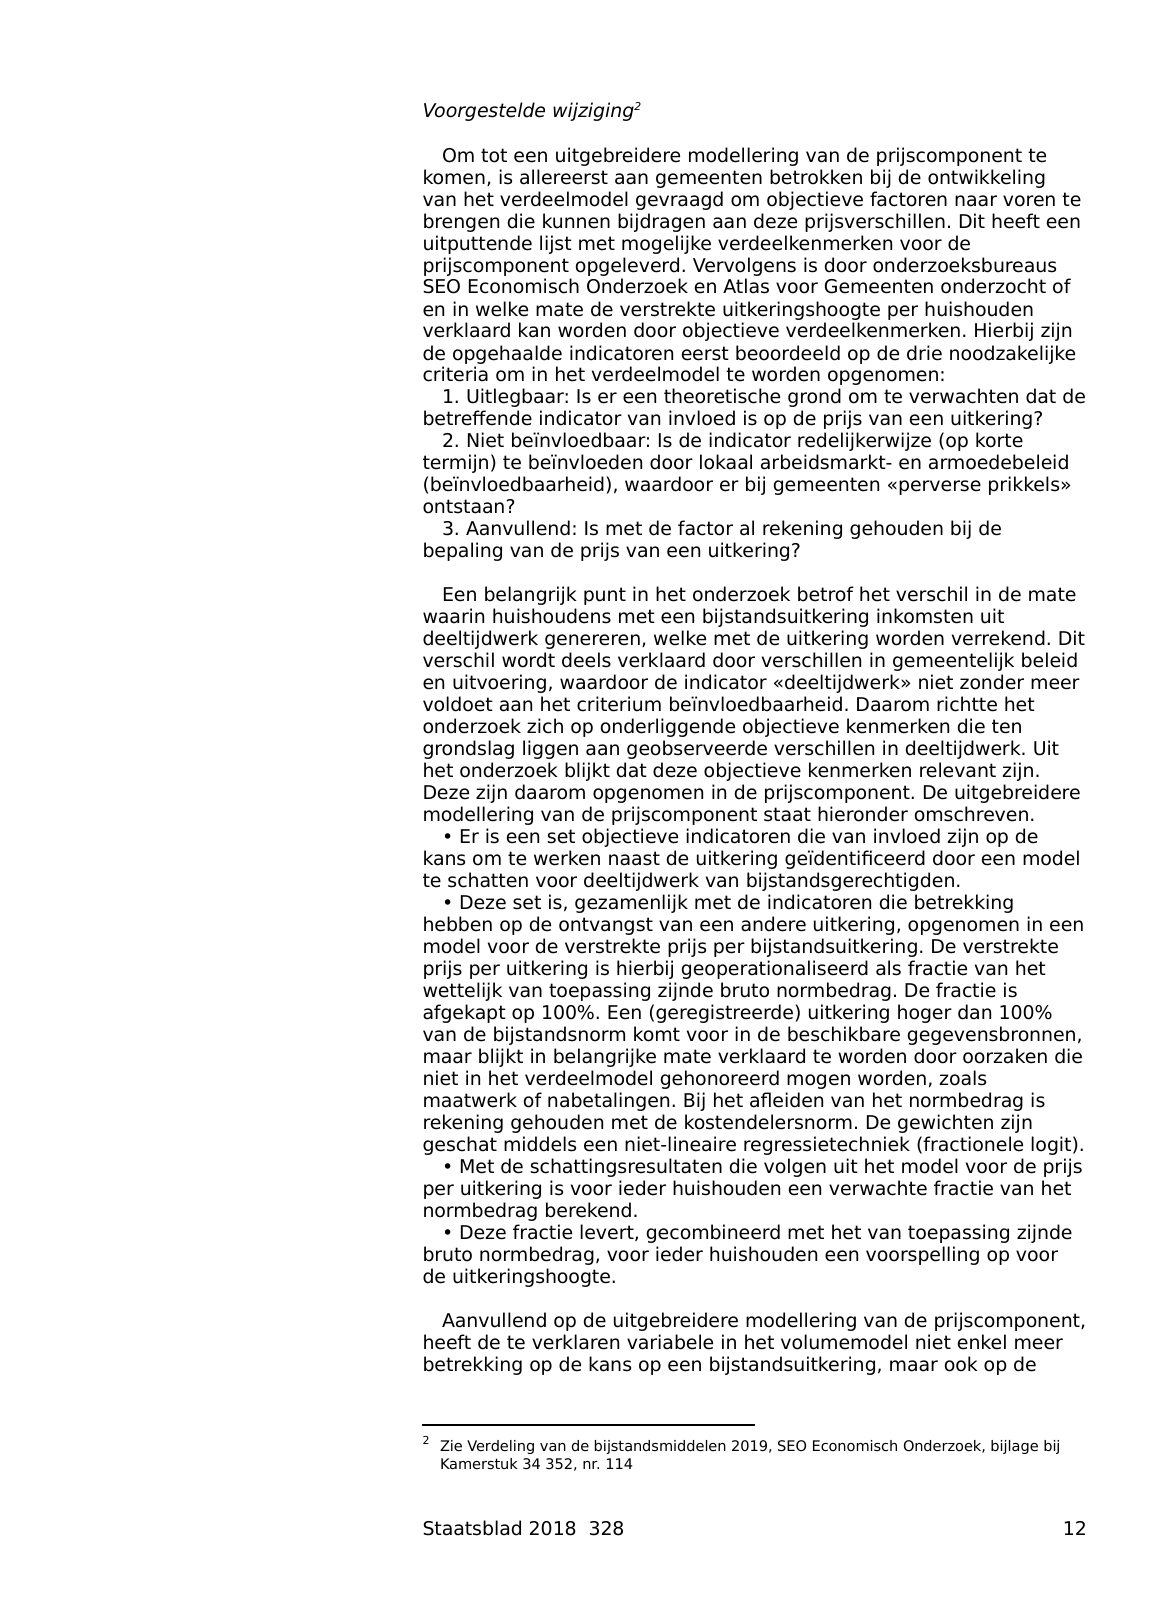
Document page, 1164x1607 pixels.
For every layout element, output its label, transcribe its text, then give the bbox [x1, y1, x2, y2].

text 1. Uitlegbaar: Is er een theoretische grond om te verwachten dat de betreffende indicator van invloed is op de prijs van een uitkering? [422, 386, 1087, 430]
text 2. Niet beïnvloedbaar: Is de indicator redelijkerwijze (op korte termijn) te beïnvloeden door lokaal arbeidsmarkt- en armoedebeleid (beïnvloedbaarheid), waardoor er bij gemeenten «perverse prikkels» ontstaan? [422, 430, 1087, 518]
subtitle Voorgestelde wijziging [422, 100, 1087, 122]
text • Deze fractie levert, gecombineerd met het van toepassing zijnde bruto normbedrag, voor ieder huishouden een voorspelling op voor de uitkeringshoogte. [422, 1222, 1087, 1288]
text Een belangrijk punt in het onderzoek betrof het verschil in de mate waarin huishoudens met een bijstandsuitkering inkomsten uit deeltijdwerk genereren, welke met de uitkering worden verrekend. Dit verschil wordt deels verklaard door verschillen in gemeentelijk beleid en uitvoering, waardoor de indicator «deeltijdwerk» niet zonder meer voldoet aan het criterium beïnvloedbaarheid. Daarom richtte het onderzoek zich op onderliggende objectieve kenmerken die ten grondslag liggen aan geobserveerde verschillen in deeltijdwerk. Uit het onderzoek blijkt dat deze objectieve kenmerken relevant zijn. Deze zijn daarom opgenomen in de prijscomponent. De uitgebreidere modellering van de prijscomponent staat hieronder omschreven. [422, 584, 1087, 826]
text Zie Verdeling van de bijstandsmiddelen 2019, SEO Economisch Onderzoek, bijlage bij Kamerstuk 34 352, nr. 114 [422, 1434, 1087, 1473]
text • Er is een set objectieve indicatoren die van invloed zijn op de kans om te werken naast de uitkering geïdentificeerd door een model te schatten voor deeltijdwerk van bijstandsgerechtigden. [422, 826, 1087, 892]
text 3. Aanvullend: Is met de factor al rekening gehouden bij de bepaling van de prijs van een uitkering? [422, 518, 1087, 562]
text Om tot een uitgebreidere modellering van de prijscomponent te komen, is allereerst aan gemeenten betrokken bij de ontwikkeling van het verdeelmodel gevraagd om objectieve factoren naar voren te brengen die kunnen bijdragen aan deze prijsverschillen. Dit heeft een uitputtende lijst met mogelijke verdeelkenmerken voor de prijscomponent opgeleverd. Vervolgens is door onderzoeksbureaus SEO Economisch Onderzoek en Atlas voor Gemeenten onderzocht of en in welke mate de verstrekte uitkeringshoogte per huishouden verklaard kan worden door objectieve verdeelkenmerken. Hierbij zijn de opgehaalde indicatoren eerst beoordeeld op de drie noodzakelijke criteria om in het verdeelmodel te worden opgenomen: [422, 144, 1087, 386]
text • Deze set is, gezamenlijk met de indicatoren die betrekking hebben op de ontvangst van een andere uitkering, opgenomen in een model voor de verstrekte prijs per bijstandsuitkering. De verstrekte prijs per uitkering is hierbij geoperationaliseerd als fractie van het wettelijk van toepassing zijnde bruto normbedrag. De fractie is afgekapt op 100%. Een (geregistreerde) uitkering hoger dan 100% van de bijstandsnorm komt voor in de beschikbare gegevensbronnen, maar blijkt in belangrijke mate verklaard te worden door oorzaken die niet in het verdeelmodel gehonoreerd mogen worden, zoals maatwerk of nabetalingen. Bij het afleiden van het normbedrag is rekening gehouden met de kostendelersnorm. De gewichten zijn geschat middels een niet-lineaire regressietechniek (fractionele logit). [422, 892, 1087, 1156]
text • Met de schattingsresultaten die volgen uit het model voor de prijs per uitkering is voor ieder huishouden een verwachte fractie van het normbedrag berekend. [422, 1156, 1087, 1222]
text Aanvullend op de uitgebreidere modellering van de prijscomponent, heeft de te verklaren variabele in het volumemodel niet enkel meer betrekking op de kans op een bijstandsuitkering, maar ook op de [422, 1310, 1087, 1376]
